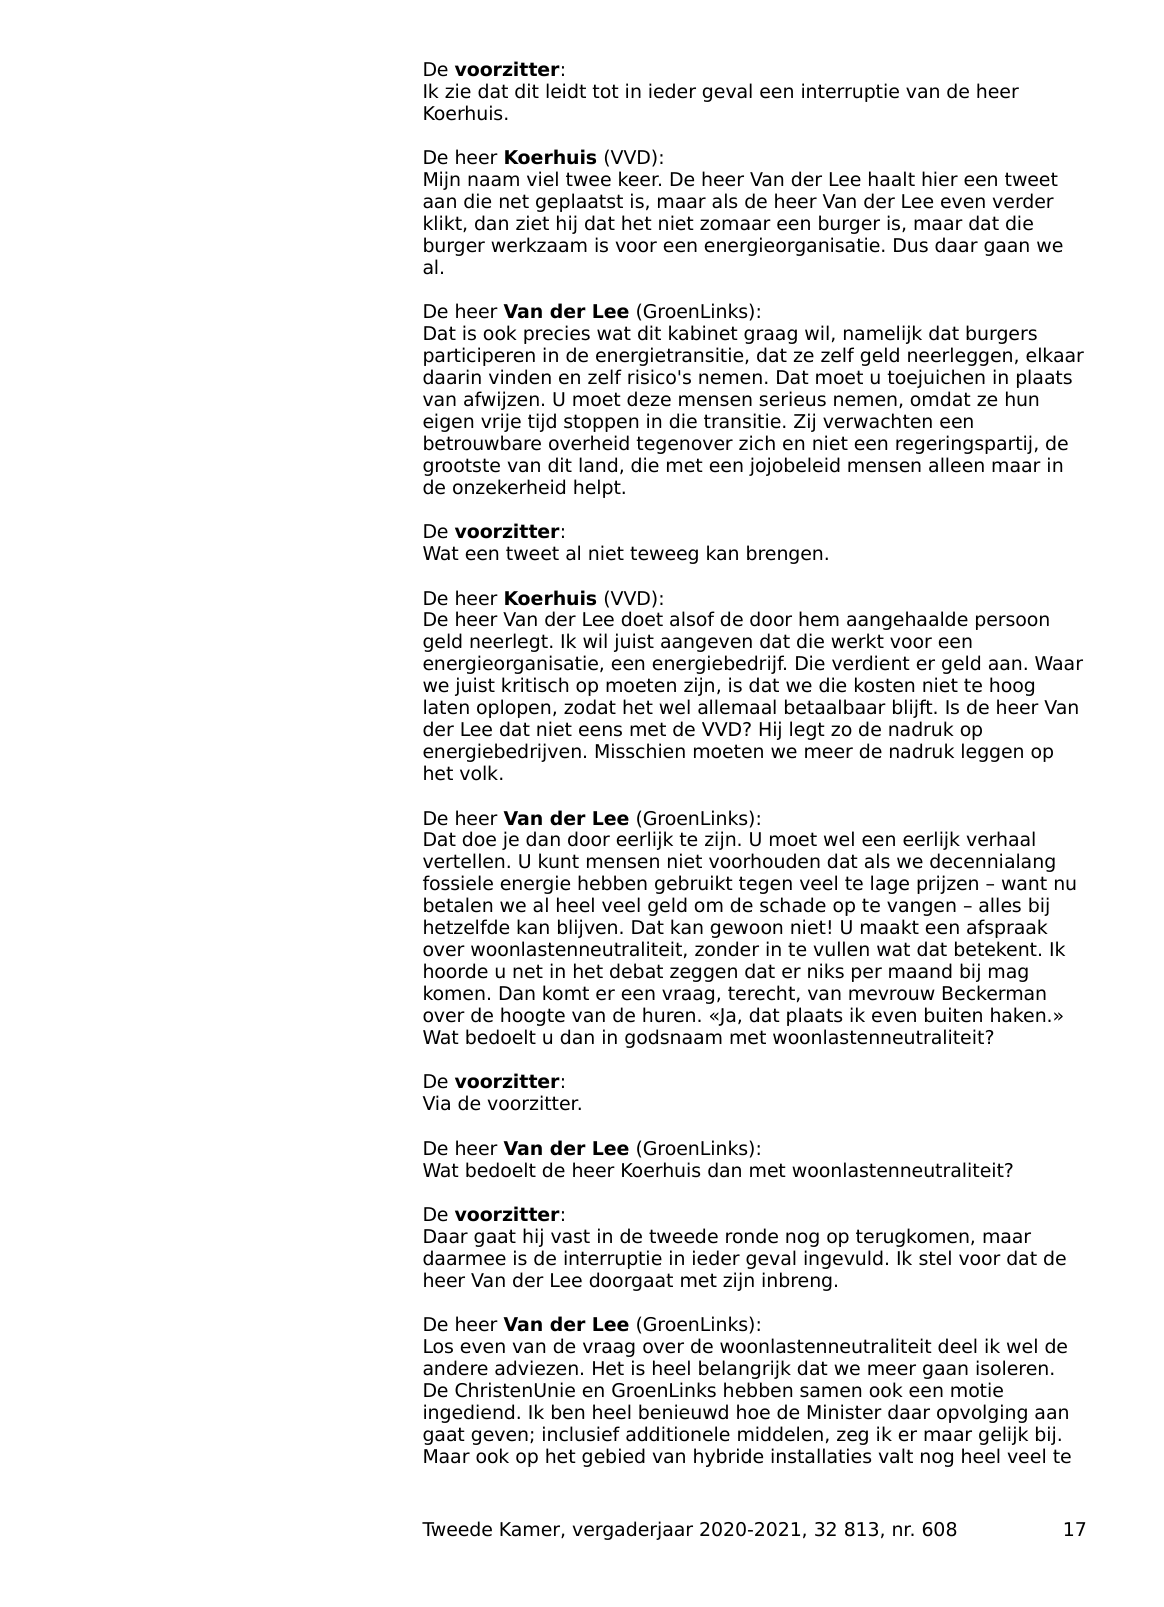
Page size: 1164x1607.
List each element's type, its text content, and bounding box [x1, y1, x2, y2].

text Daar gaat hij vast in de tweede ronde nog op terugkomen, maar daarmee is de interruptie in ieder geval ingevuld. Ik stel voor dat de heer Van der Lee doorgaat met zijn inbreng. [422, 1226, 1087, 1292]
text De voorzitter: [422, 521, 1087, 543]
text De heer Koerhuis (VVD): [422, 147, 1087, 169]
text De heer Koerhuis (VVD): [422, 587, 1087, 609]
text De heer Van der Lee (GroenLinks): [422, 1137, 1087, 1159]
text De heer Van der Lee (GroenLinks): [422, 1314, 1087, 1336]
text Dat is ook precies wat dit kabinet graag wil, namelijk dat burgers participeren in de energietransitie, dat ze zelf geld neerleggen, elkaar daarin vinden en zelf risico's nemen. Dat moet u toejuichen in plaats van afwijzen. U moet deze mensen serieus nemen, omdat ze hun eigen vrije tijd stoppen in die transitie. Zij verwachten een betrouwbare overheid tegenover zich en niet een regeringspartij, de grootste van dit land, die met een jojobeleid mensen alleen maar in de onzekerheid helpt. [422, 323, 1087, 499]
text De heer Van der Lee doet alsof de door hem aangehaalde persoon geld neerlegt. Ik wil juist aangeven dat die werkt voor een energieorganisatie, een energiebedrijf. Die verdient er geld aan. Waar we juist kritisch op moeten zijn, is dat we die kosten niet te hoog laten oplopen, zodat het wel allemaal betaalbaar blijft. Is de heer Van der Lee dat niet eens met de VVD? Hij legt zo de nadruk op energiebedrijven. Misschien moeten we meer de nadruk leggen op het volk. [422, 609, 1087, 785]
text Ik zie dat dit leidt tot in ieder geval een interruptie van de heer Koerhuis. [422, 81, 1087, 125]
text De voorzitter: [422, 1071, 1087, 1093]
text De voorzitter: [422, 1204, 1087, 1226]
text Mijn naam viel twee keer. De heer Van der Lee haalt hier een tweet aan die net geplaatst is, maar als de heer Van der Lee even verder klikt, dan ziet hij dat het niet zomaar een burger is, maar dat die burger werkzaam is voor een energieorganisatie. Dus daar gaan we al. [422, 169, 1087, 279]
text De heer Van der Lee (GroenLinks): [422, 807, 1087, 829]
text De voorzitter: [422, 59, 1087, 81]
text Wat een tweet al niet teweeg kan brengen. [422, 543, 1087, 565]
text Dat doe je dan door eerlijk te zijn. U moet wel een eerlijk verhaal vertellen. U kunt mensen niet voorhouden dat als we decennialang fossiele energie hebben gebruikt tegen veel te lage prijzen – want nu betalen we al heel veel geld om de schade op te vangen – alles bij hetzelfde kan blijven. Dat kan gewoon niet! U maakt een afspraak over woonlastenneutraliteit, zonder in te vullen wat dat betekent. Ik hoorde u net in het debat zeggen dat er niks per maand bij mag komen. Dan komt er een vraag, terecht, van mevrouw Beckerman over de hoogte van de huren. «Ja, dat plaats ik even buiten haken.» Wat bedoelt u dan in godsnaam met woonlastenneutraliteit? [422, 829, 1087, 1049]
text Via de voorzitter. [422, 1093, 1087, 1115]
text Wat bedoelt de heer Koerhuis dan met woonlastenneutraliteit? [422, 1159, 1087, 1181]
text Los even van de vraag over de woonlastenneutraliteit deel ik wel de andere adviezen. Het is heel belangrijk dat we meer gaan isoleren. De ChristenUnie en GroenLinks hebben samen ook een motie ingediend. Ik ben heel benieuwd hoe de Minister daar opvolging aan gaat geven; inclusief additionele middelen, zeg ik er maar gelijk bij. Maar ook op het gebied van hybride installaties valt nog heel veel te [422, 1336, 1087, 1468]
text De heer Van der Lee (GroenLinks): [422, 301, 1087, 323]
